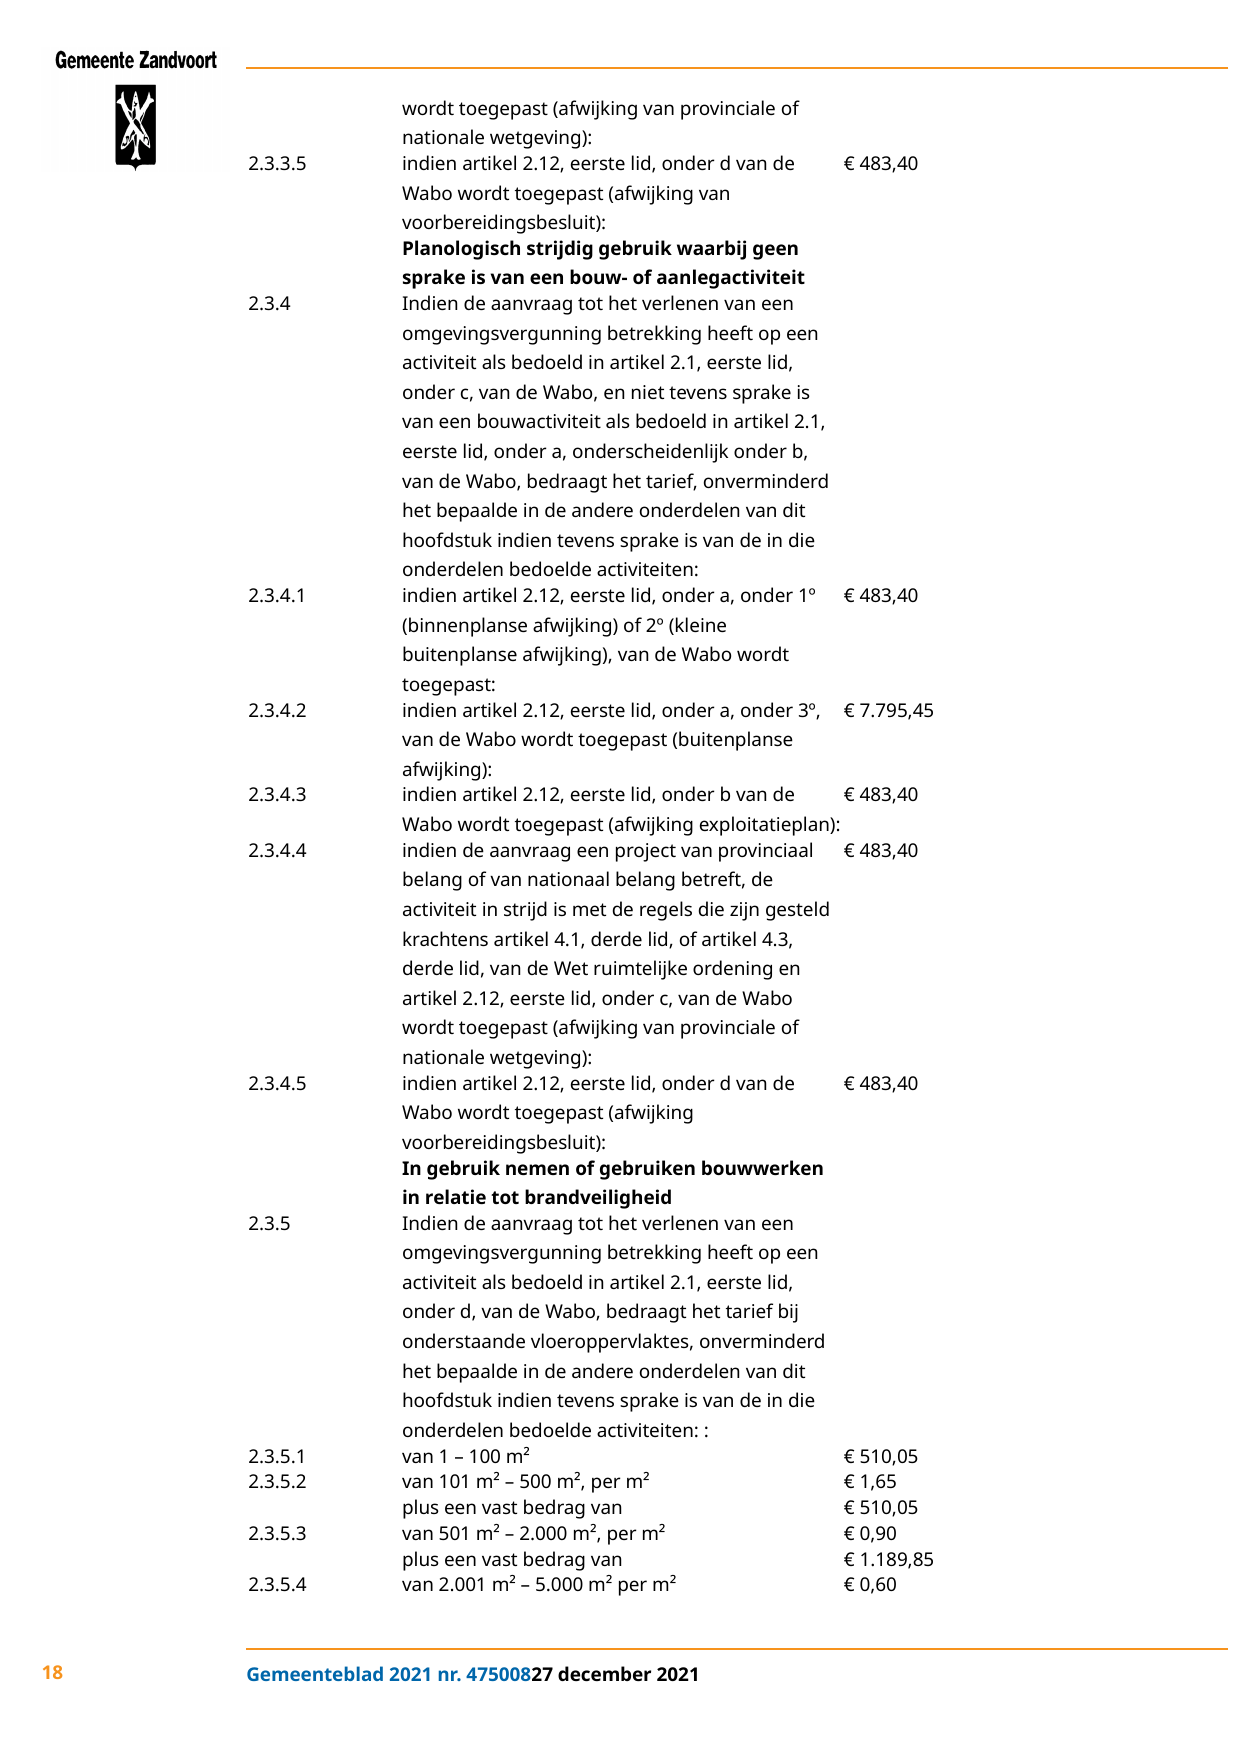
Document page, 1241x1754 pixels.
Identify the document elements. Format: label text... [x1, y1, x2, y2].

table_cell 2.3.4 [248, 290, 402, 582]
table_cell wordt toegepast (afwijking van provinciale of nationale wetgeving): [402, 95, 844, 150]
table_cell € 483,40 [844, 1070, 998, 1155]
table_cell [998, 837, 1152, 1070]
table_cell 2.3.4.3 [248, 782, 402, 837]
table_cell € 0,60 [844, 1571, 998, 1597]
table_cell van 501 m² – 2.000 m², per m² [402, 1520, 844, 1546]
table_cell [248, 1155, 402, 1210]
table_cell [998, 235, 1152, 290]
table_cell € 7.795,45 [844, 697, 998, 782]
table_cell Indien de aanvraag tot het verlenen van een omgevingsvergunning betrekking heeft op een activiteit als bedoeld in artikel 2.1, eerste lid, onder c, van de Wabo, en niet tevens sprake is van een bouwactiviteit als bedoeld in artikel 2.1, eerste lid, onder a, onderscheidenlijk onder b, van de Wabo, bedraagt het tarief, onverminderd het bepaalde in de andere onderdelen van dit hoofdstuk indien tevens sprake is van de in die onderdelen bedoelde activiteiten: [402, 290, 844, 582]
table_cell 2.3.5 [248, 1210, 402, 1443]
table_cell € 483,40 [844, 782, 998, 837]
table_cell € 0,90 [844, 1520, 998, 1546]
table_cell Indien de aanvraag tot het verlenen van een omgevingsvergunning betrekking heeft op een activiteit als bedoeld in artikel 2.1, eerste lid, onder d, van de Wabo, bedraagt het tarief bij onderstaande vloeroppervlaktes, onverminderd het bepaalde in de andere onderdelen van dit hoofdstuk indien tevens sprake is van de in die onderdelen bedoelde activiteiten: : [402, 1210, 844, 1443]
table_cell [844, 95, 998, 150]
table_cell Planologisch strijdig gebruik waarbij geen sprake is van een bouw- of aanlegactiviteit [402, 235, 844, 290]
table_cell [844, 235, 998, 290]
table_cell [998, 95, 1152, 150]
table_cell [998, 1494, 1152, 1520]
table_cell € 1,65 [844, 1469, 998, 1494]
table_cell plus een vast bedrag van [402, 1546, 844, 1571]
table_cell 2.3.4.5 [248, 1070, 402, 1155]
table_cell [998, 1070, 1152, 1155]
table_cell van 2.001 m² – 5.000 m² per m² [402, 1571, 844, 1597]
table_cell [844, 290, 998, 582]
table_cell van 1 – 100 m² [402, 1443, 844, 1468]
table_cell [998, 1571, 1152, 1597]
table_cell 2.3.5.3 [248, 1520, 402, 1546]
table_cell 2.3.4.4 [248, 837, 402, 1070]
table_cell [844, 1155, 998, 1210]
table_cell [998, 782, 1152, 837]
table_cell 2.3.5.1 [248, 1443, 402, 1468]
table_cell indien artikel 2.12, eerste lid, onder d van de Wabo wordt toegepast (afwijking van voorbereidingsbesluit): [402, 150, 844, 235]
table_cell 2.3.5.4 [248, 1571, 402, 1597]
table_cell € 510,05 [844, 1443, 998, 1468]
table_cell [844, 1210, 998, 1443]
table_cell [998, 150, 1152, 235]
table_cell indien artikel 2.12, eerste lid, onder a, onder 1º (binnenplanse afwijking) of 2º (kleine buitenplanse afwijking), van de Wabo wordt toegepast: [402, 582, 844, 697]
table_cell van 101 m² – 500 m², per m² [402, 1469, 844, 1494]
table_cell indien artikel 2.12, eerste lid, onder b van de Wabo wordt toegepast (afwijking exploitatieplan): [402, 782, 844, 837]
table_cell [998, 1469, 1152, 1494]
table_cell € 483,40 [844, 150, 998, 235]
table_cell [998, 1520, 1152, 1546]
table_cell € 510,05 [844, 1494, 998, 1520]
table_cell indien artikel 2.12, eerste lid, onder d van de Wabo wordt toegepast (afwijking voorbereidingsbesluit): [402, 1070, 844, 1155]
table_cell € 483,40 [844, 837, 998, 1070]
table_cell € 1.189,85 [844, 1546, 998, 1571]
table_cell plus een vast bedrag van [402, 1494, 844, 1520]
table_cell [998, 582, 1152, 697]
table_cell [998, 1443, 1152, 1468]
table_cell [248, 235, 402, 290]
table_cell indien de aanvraag een project van provinciaal belang of van nationaal belang betreft, de activiteit in strijd is met de regels die zijn gesteld krachtens artikel 4.1, derde lid, of artikel 4.3, derde lid, van de Wet ruimtelijke ordening en artikel 2.12, eerste lid, onder c, van de Wabo wordt toegepast (afwijking van provinciale of nationale wetgeving): [402, 837, 844, 1070]
table_cell In gebruik nemen of gebruiken bouwwerken in relatie tot brandveiligheid [402, 1155, 844, 1210]
table_cell [998, 1155, 1152, 1210]
table_cell 2.3.5.2 [248, 1469, 402, 1494]
table_cell [998, 290, 1152, 582]
picture [41, 47, 231, 172]
table_cell 2.3.3.5 [248, 150, 402, 235]
table_cell € 483,40 [844, 582, 998, 697]
table_cell [998, 697, 1152, 782]
table_cell 2.3.4.2 [248, 697, 402, 782]
table_cell [998, 1210, 1152, 1443]
table_cell [248, 1494, 402, 1520]
table_cell indien artikel 2.12, eerste lid, onder a, onder 3º, van de Wabo wordt toegepast (buitenplanse afwijking): [402, 697, 844, 782]
table_cell [248, 95, 402, 150]
table_cell [248, 1546, 402, 1571]
table_cell 2.3.4.1 [248, 582, 402, 697]
table_cell [998, 1546, 1152, 1571]
